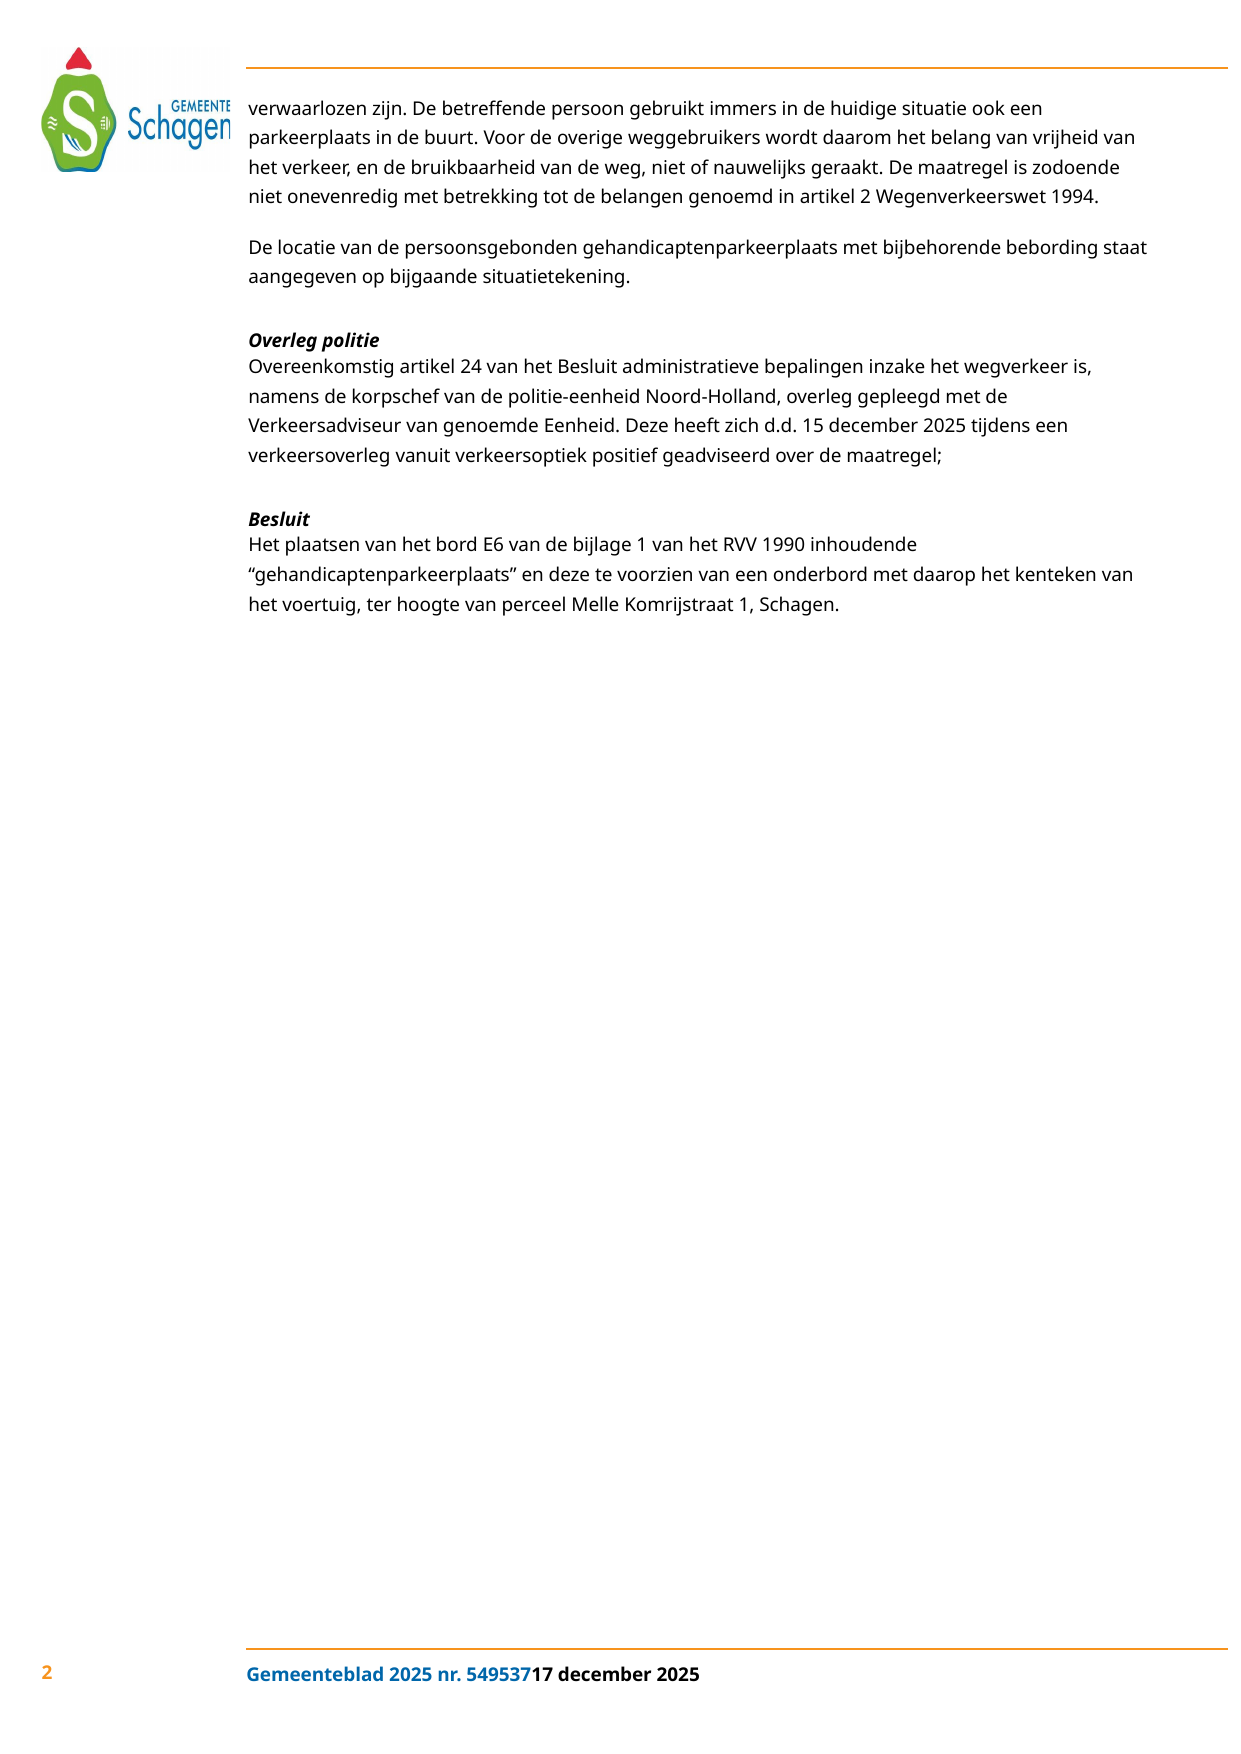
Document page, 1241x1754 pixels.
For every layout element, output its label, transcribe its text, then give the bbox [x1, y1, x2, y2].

text De locatie van de persoonsgebonden gehandicaptenparkeerplaats met bijbehorende bebording staat aangegeven op bijgaande situatietekening. [248, 234, 1152, 289]
picture [41, 47, 231, 172]
text Besluit [248, 506, 1152, 532]
text verwaarlozen zijn. De betreffende persoon gebruikt immers in de huidige situatie ook een parkeerplaats in de buurt. Voor de overige weggebruikers wordt daarom het belang van vrijheid van het verkeer, en de bruikbaarheid van de weg, niet of nauwelijks geraakt. De maatregel is zodoende niet onevenredig met betrekking tot de belangen genoemd in artikel 2 Wegenverkeerswet 1994. [248, 95, 1152, 209]
text Overeenkomstig artikel 24 van het Besluit administratieve bepalingen inzake het wegverkeer is, namens de korpschef van de politie-eenheid Noord-Holland, overleg gepleegd met de Verkeersadviseur van genoemde Eenheid. Deze heeft zich d.d. 15 december 2025 tijdens een verkeersoverleg vanuit verkeersoptiek positief geadviseerd over de maatregel; [248, 353, 1152, 468]
text Het plaatsen van het bord E6 van de bijlage 1 van het RVV 1990 inhoudende “gehandicaptenparkeerplaats” en deze te voorzien van een onderbord met daarop het kenteken van het voertuig, ter hoogte van perceel Melle Komrijstraat 1, Schagen. [248, 532, 1152, 617]
text Overleg politie [248, 327, 1152, 353]
